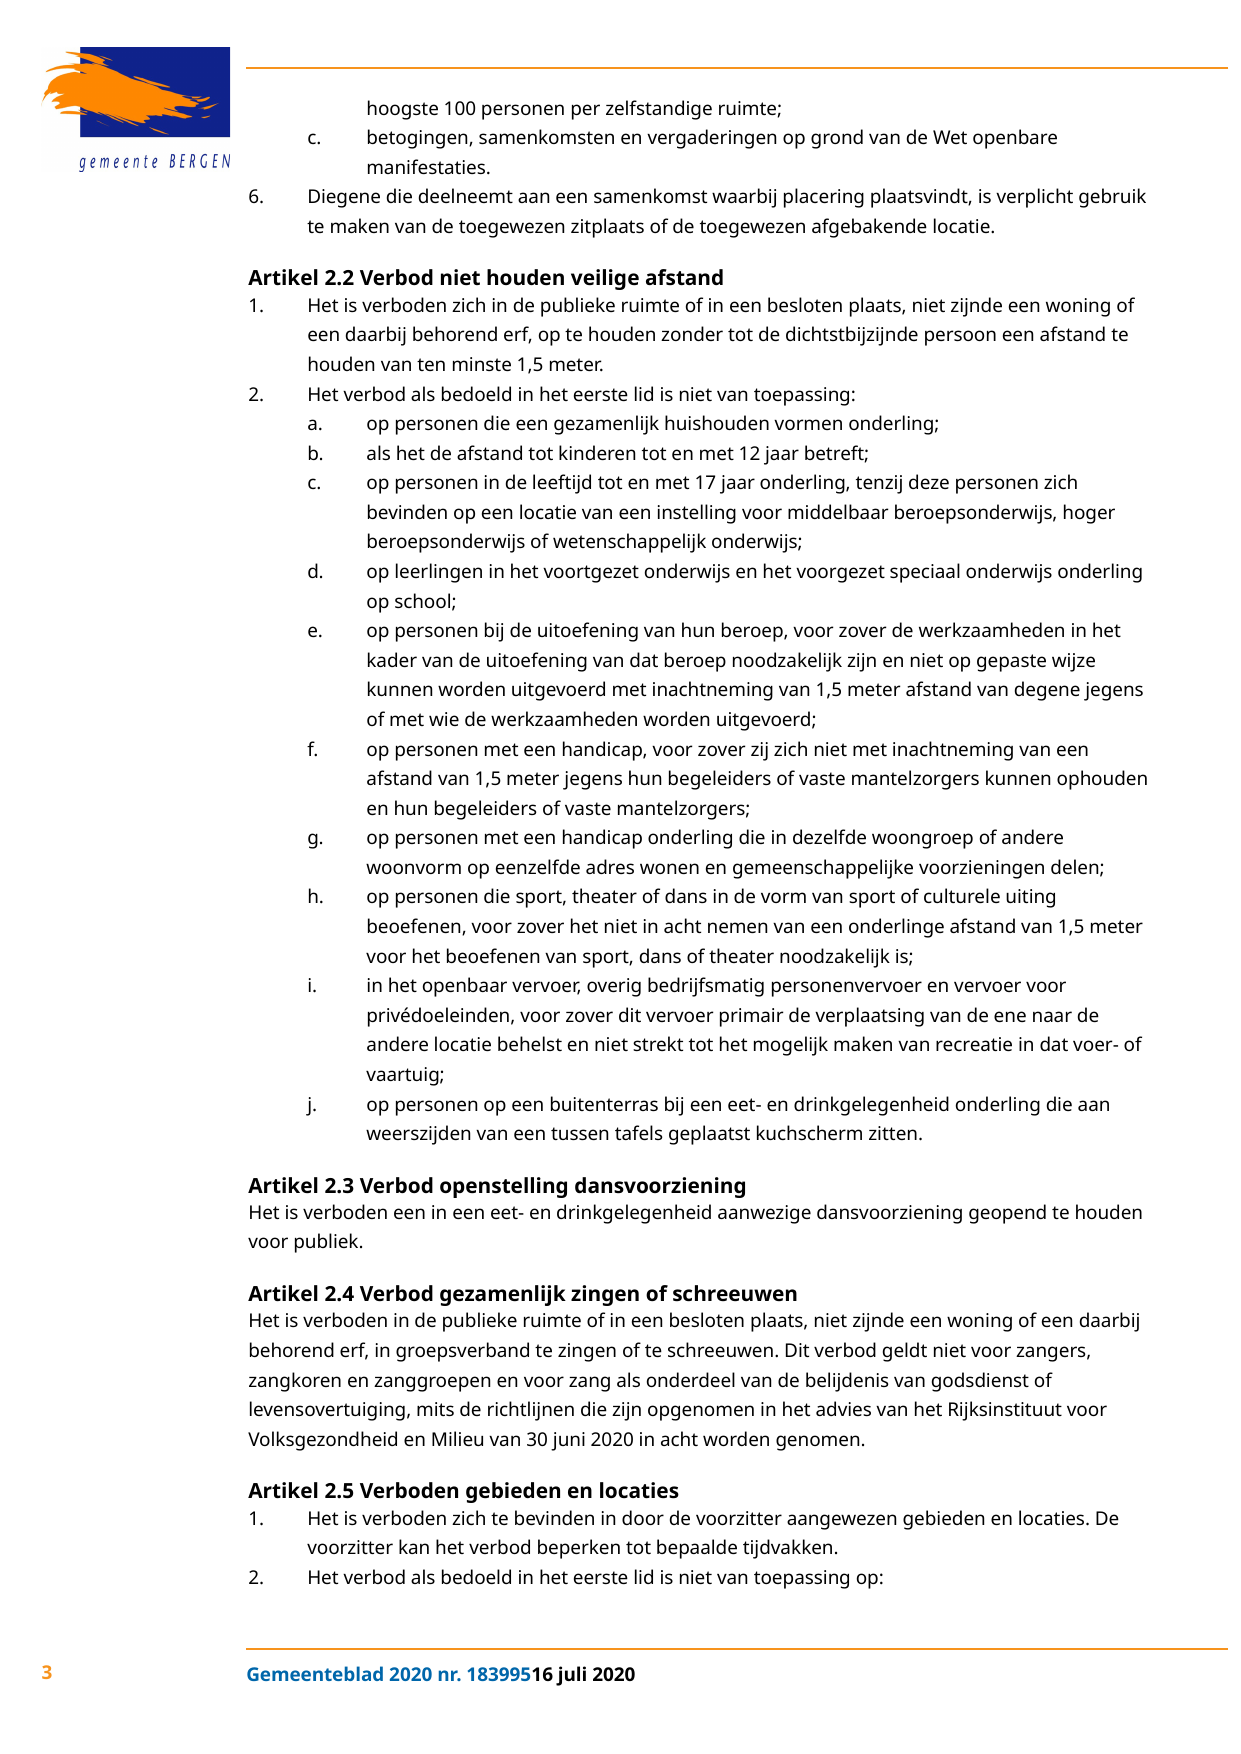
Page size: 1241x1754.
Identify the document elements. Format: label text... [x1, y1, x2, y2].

picture [41, 47, 231, 172]
list Het verbod als bedoeld in het eerste lid is niet van toepassing: [248, 381, 1152, 406]
list Het verbod als bedoeld in het eerste lid is niet van toepassing op: [248, 1564, 1152, 1590]
list hoogste 100 personen per zelfstandige ruimte; [307, 95, 1152, 121]
list als het de afstand tot kinderen tot en met 12 jaar betreft; [307, 440, 1152, 466]
list op personen bij de uitoefening van hun beroep, voor zover de werkzaamheden in het kader van de uitoefening van dat beroep noodzakelijk zijn en niet op gepaste wijze kunnen worden uitgevoerd met inachtneming van 1,5 meter afstand van degene jegens of met wie de werkzaamheden worden uitgevoerd; [307, 617, 1152, 732]
list op personen die sport, theater of dans in de vorm van sport of culturele uiting beoefenen, voor zover het niet in acht nemen van een onderlinge afstand van 1,5 meter voor het beoefenen van sport, dans of theater noodzakelijk is; [307, 884, 1152, 968]
text Artikel 2.2 Verbod niet houden veilige afstand [248, 263, 1152, 292]
text Artikel 2.5 Verboden gebieden en locaties [248, 1476, 1152, 1505]
list Het is verboden zich in de publieke ruimte of in een besloten plaats, niet zijnde een woning of een daarbij behorend erf, op te houden zonder tot de dichtstbijzijnde persoon een afstand te houden van ten minste 1,5 meter. [248, 292, 1152, 377]
text Artikel 2.3 Verbod openstelling dansvoorziening [248, 1171, 1152, 1199]
text Het is verboden in de publieke ruimte of in een besloten plaats, niet zijnde een woning of een daarbij behorend erf, in groepsverband te zingen of te schreeuwen. Dit verbod geldt niet voor zangers, zangkoren en zanggroepen en voor zang als onderdeel van de belijdenis van godsdienst of levensovertuiging, mits de richtlijnen die zijn opgenomen in het advies van het Rijksinstituut voor Volksgezondheid en Milieu van 30 juni 2020 in acht worden genomen. [248, 1308, 1152, 1452]
list op personen met een handicap onderling die in dezelfde woongroep of andere woonvorm op eenzelfde adres wonen en gemeenschappelijke voorzieningen delen; [307, 824, 1152, 880]
list op leerlingen in het voortgezet onderwijs en het voorgezet speciaal onderwijs onderling op school; [307, 558, 1152, 613]
list Diegene die deelneemt aan een samenkomst waarbij placering plaatsvindt, is verplicht gebruik te maken van de toegewezen zitplaats of de toegewezen afgebakende locatie. [248, 183, 1152, 239]
text Artikel 2.4 Verbod gezamenlijk zingen of schreeuwen [248, 1279, 1152, 1308]
list in het openbaar vervoer, overig bedrijfsmatig personenvervoer en vervoer voor privédoeleinden, voor zover dit vervoer primair de verplaatsing van de ene naar de andere locatie behelst en niet strekt tot het mogelijk maken van recreatie in dat voer- of vaartuig; [307, 972, 1152, 1087]
list op personen op een buitenterras bij een eet- en drinkgelegenheid onderling die aan weerszijden van een tussen tafels geplaatst kuchscherm zitten. [307, 1091, 1152, 1146]
list betogingen, samenkomsten en vergaderingen op grond van de Wet openbare manifestaties. [307, 124, 1152, 180]
list op personen met een handicap, voor zover zij zich niet met inachtneming van een afstand van 1,5 meter jegens hun begeleiders of vaste mantelzorgers kunnen ophouden en hun begeleiders of vaste mantelzorgers; [307, 736, 1152, 821]
list op personen die een gezamenlijk huishouden vormen onderling; [307, 410, 1152, 436]
list op personen in de leeftijd tot en met 17 jaar onderling, tenzij deze personen zich bevinden op een locatie van een instelling voor middelbaar beroepsonderwijs, hoger beroepsonderwijs of wetenschappelijk onderwijs; [307, 469, 1152, 554]
text Het is verboden een in een eet- en drinkgelegenheid aanwezige dansvoorziening geopend te houden voor publiek. [248, 1199, 1152, 1254]
list Het is verboden zich te bevinden in door de voorzitter aangewezen gebieden en locaties. De voorzitter kan het verbod beperken tot bepaalde tijdvakken. [248, 1505, 1152, 1560]
